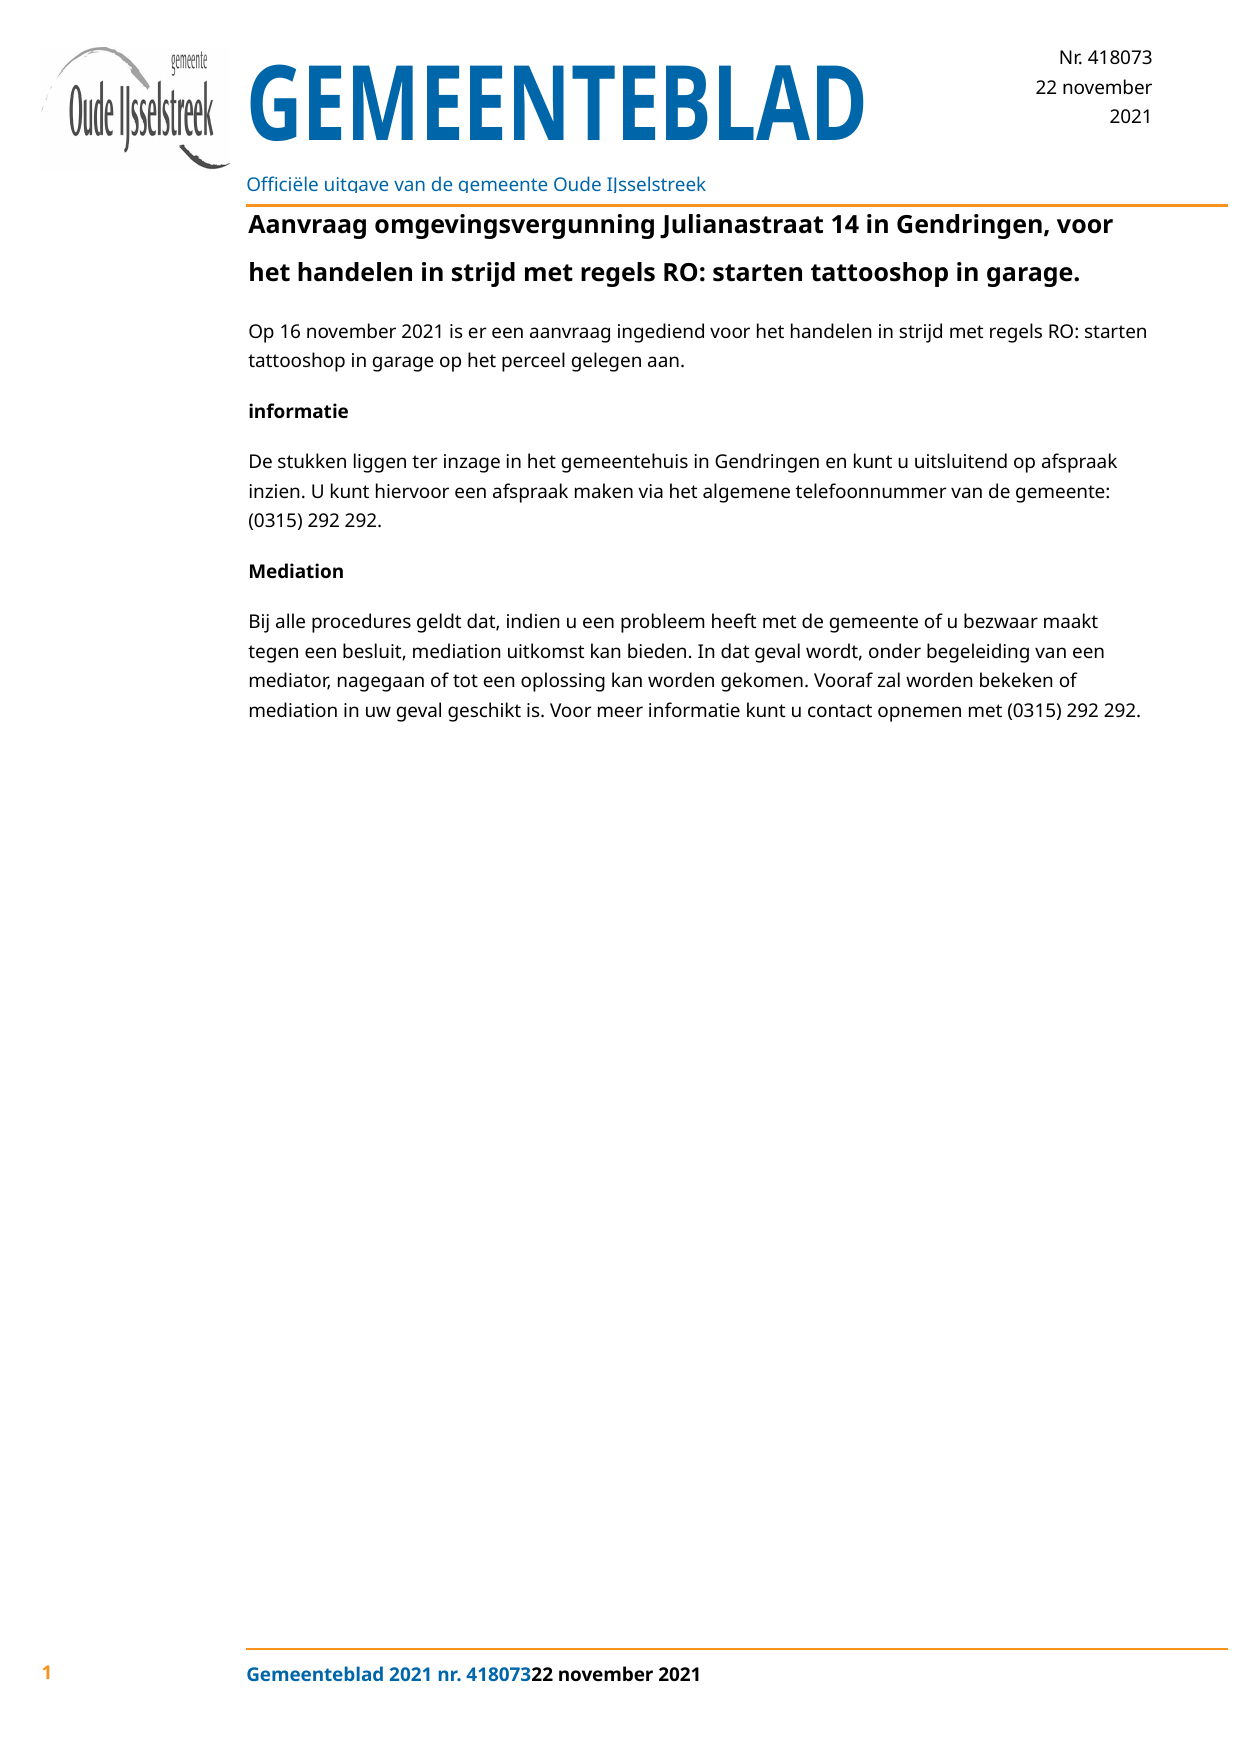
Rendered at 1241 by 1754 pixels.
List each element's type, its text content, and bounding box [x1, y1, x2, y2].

text Mediation [248, 558, 1152, 584]
text informatie [248, 398, 1152, 424]
picture [41, 47, 231, 172]
text De stukken liggen ter inzage in het gemeentehuis in Gendringen en kunt u uitsluitend op afspraak inzien. U kunt hiervoor een afspraak maken via het algemene telefoonnummer van de gemeente: (0315) 292 292. [248, 448, 1152, 533]
text Aanvraag omgevingsvergunning Julianastraat 14 in Gendringen, voor het handelen in strijd met regels RO: starten tattooshop in garage. [248, 207, 1152, 288]
text Op 16 november 2021 is er een aanvraag ingediend voor het handelen in strijd met regels RO: starten tattooshop in garage op het perceel gelegen aan. [248, 318, 1152, 373]
text Bij alle procedures geldt dat, indien u een probleem heeft met de gemeente of u bezwaar maakt tegen een besluit, mediation uitkomst kan bieden. In dat geval wordt, onder begeleiding van een mediator, nagegaan of tot een oplossing kan worden gekomen. Vooraf zal worden bekeken of mediation in uw geval geschikt is. Voor meer informatie kunt u contact opnemen met (0315) 292 292. [248, 608, 1152, 723]
